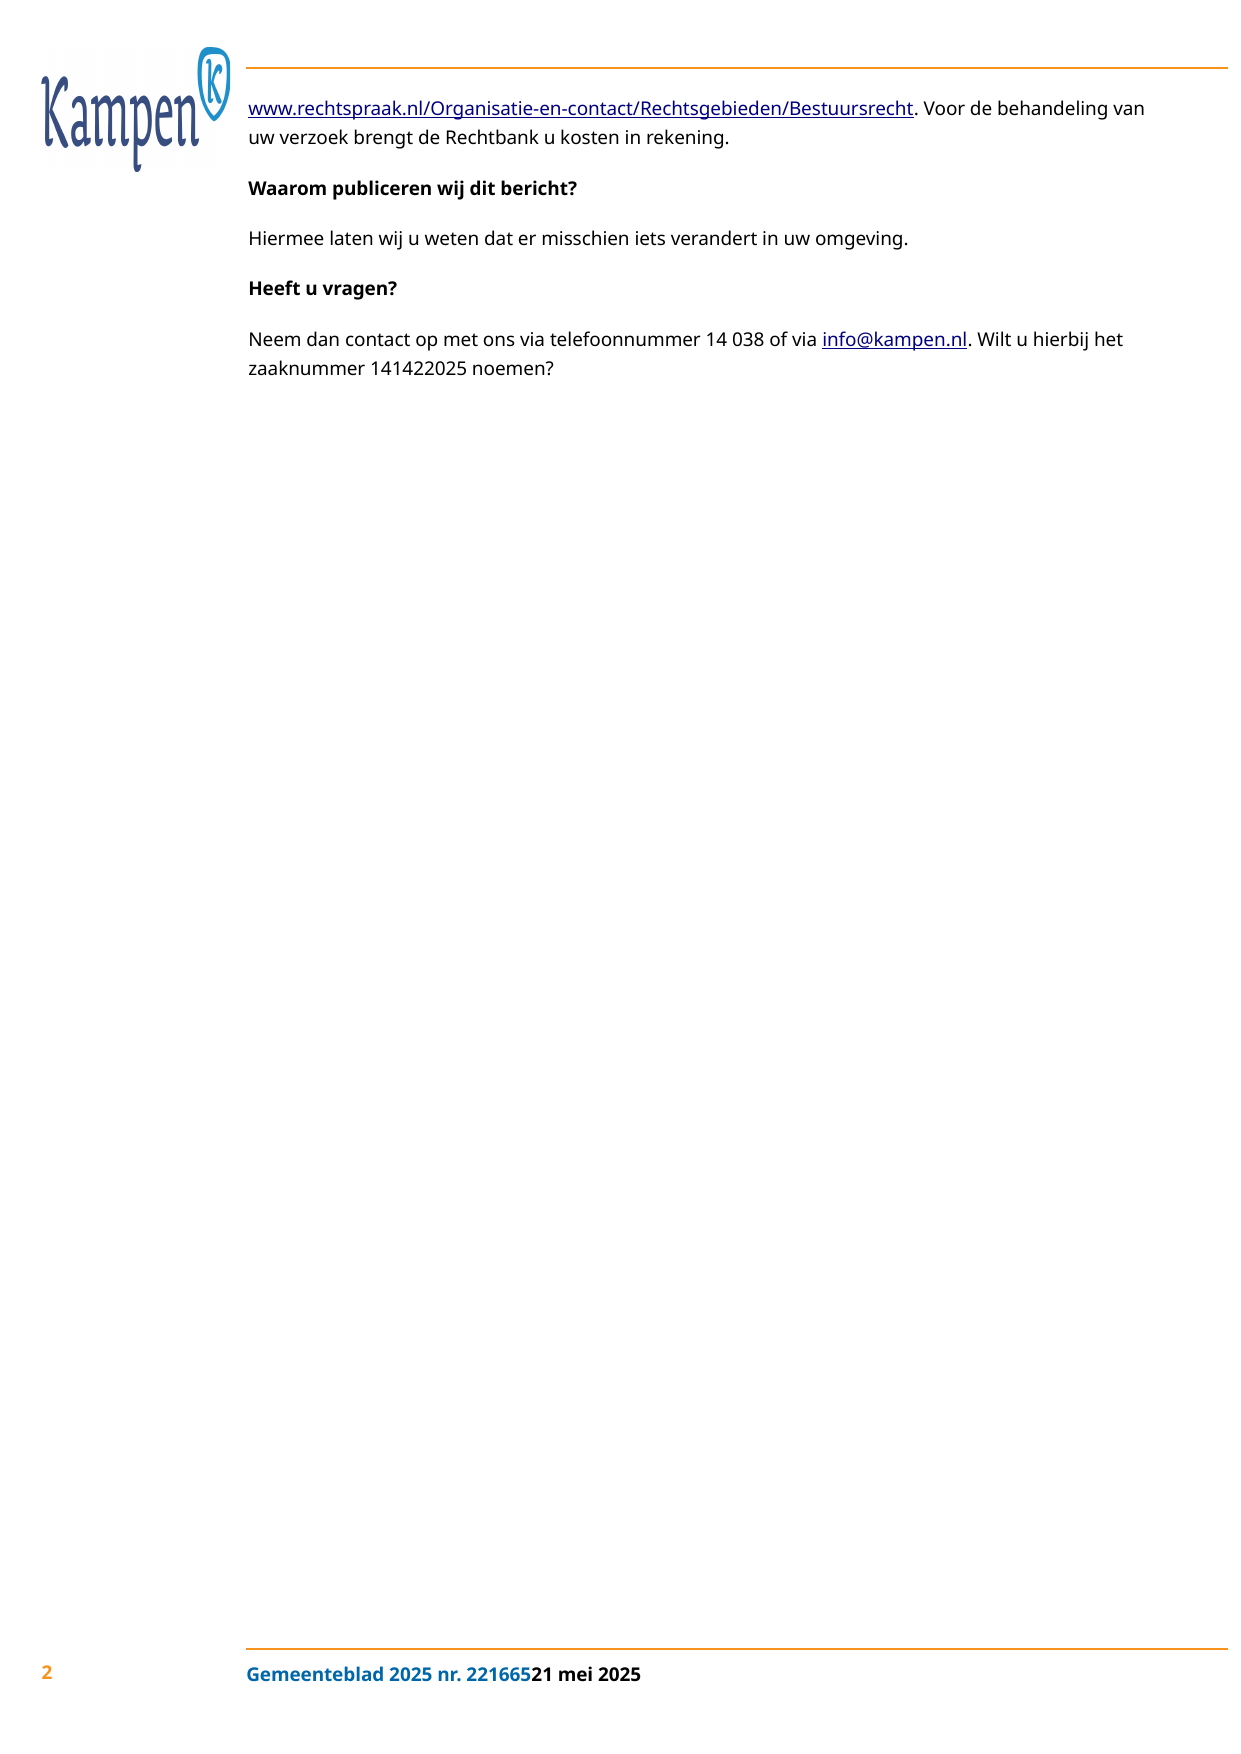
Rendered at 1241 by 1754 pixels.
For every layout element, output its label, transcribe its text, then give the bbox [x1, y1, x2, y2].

text Neem dan contact op met ons via telefoonnummer 14 038 of via info@kampen.nl. Wilt u hierbij het zaaknummer 141422025 noemen? [248, 326, 1152, 381]
text Heeft u vragen? [248, 276, 1152, 301]
text www.rechtspraak.nl/Organisatie-en-contact/Rechtsgebieden/Bestuursrecht. Voor de behandeling van uw verzoek brengt de Rechtbank u kosten in rekening. [248, 95, 1152, 150]
text Hiermee laten wij u weten dat er misschien iets verandert in uw omgeving. [248, 225, 1152, 251]
picture [41, 47, 231, 172]
text Waarom publiceren wij dit bericht? [248, 175, 1152, 201]
